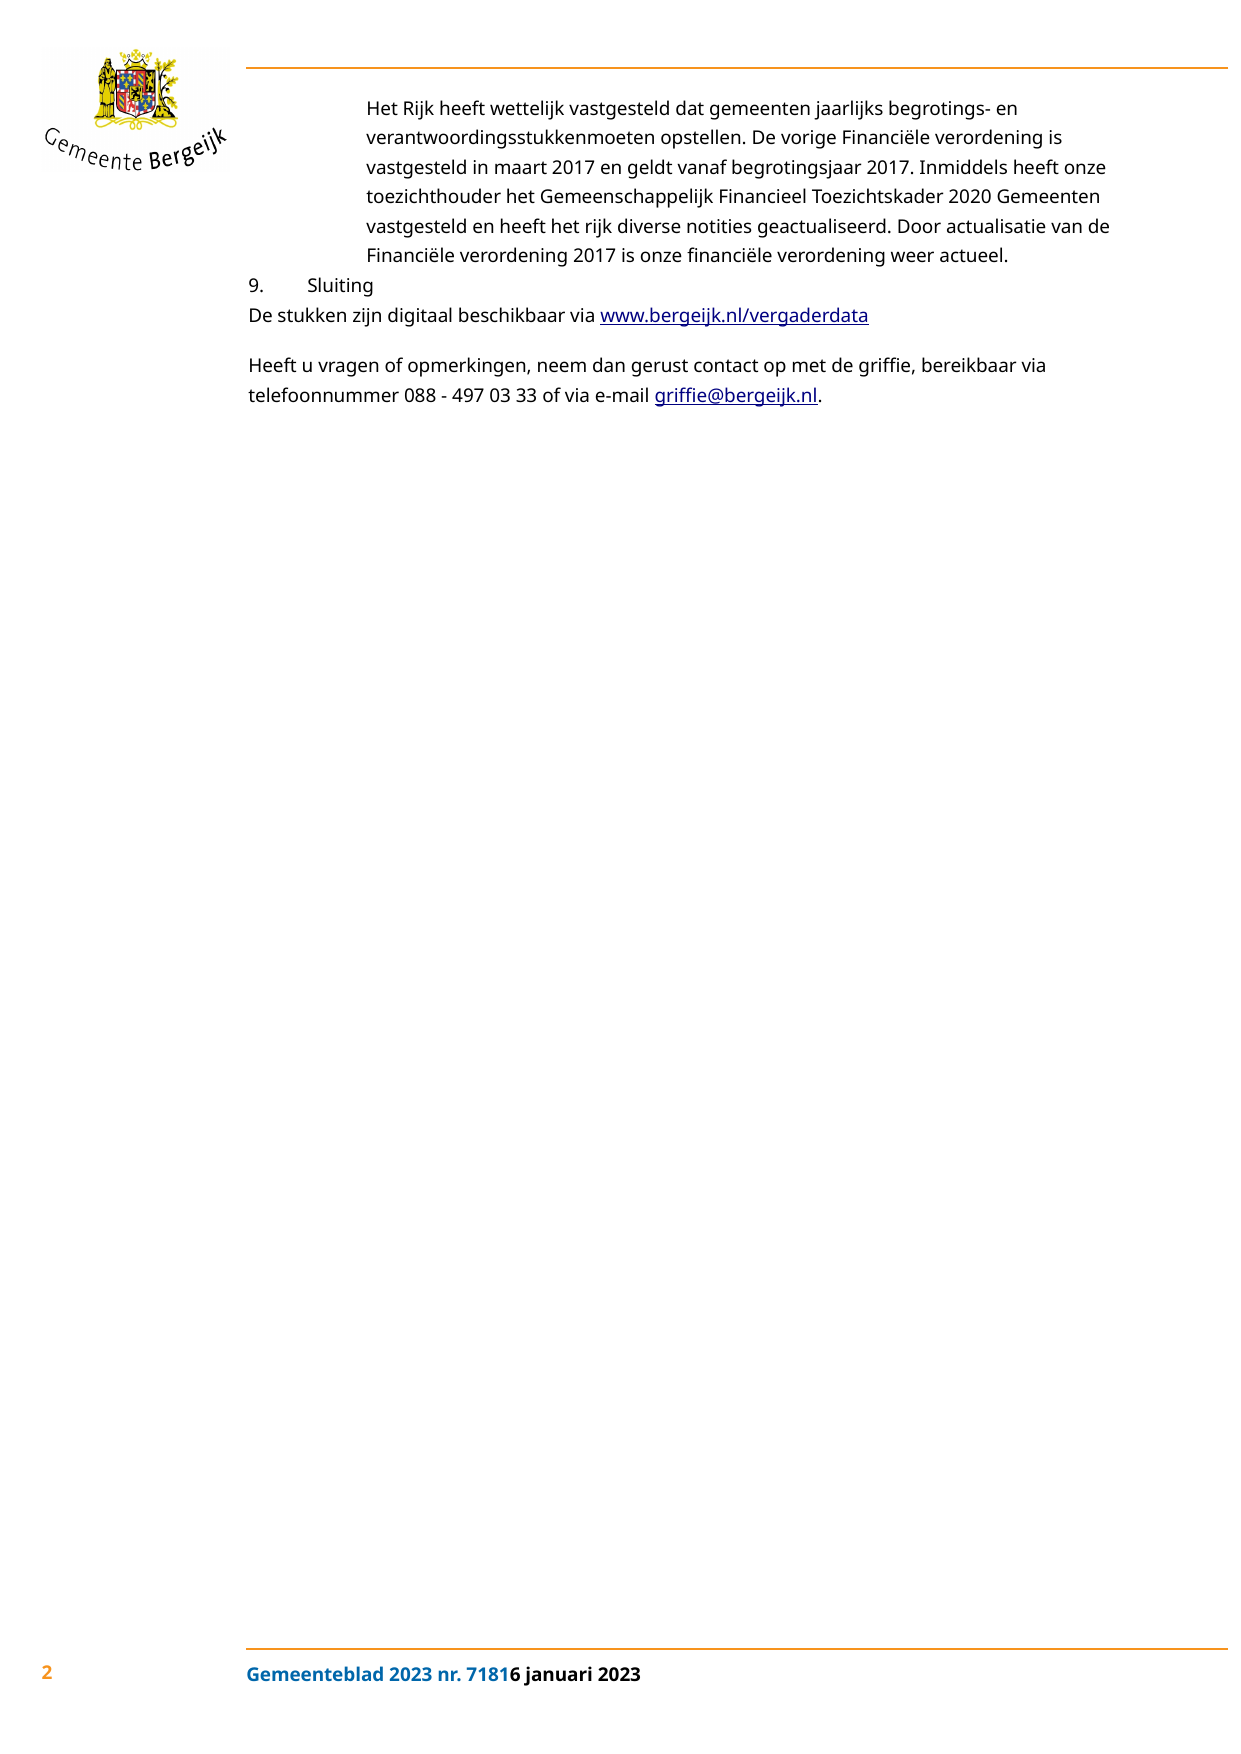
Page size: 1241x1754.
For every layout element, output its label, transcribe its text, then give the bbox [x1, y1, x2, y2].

text De stukken zijn digitaal beschikbaar via www.bergeijk.nl/vergaderdata [248, 302, 1152, 328]
list Sluiting [248, 272, 1152, 298]
picture [41, 47, 231, 172]
list Het Rijk heeft wettelijk vastgesteld dat gemeenten jaarlijks begrotings- en verantwoordingsstukkenmoeten opstellen. De vorige Financiële verordening is vastgesteld in maart 2017 en geldt vanaf begrotingsjaar 2017. Inmiddels heeft onze toezichthouder het Gemeenschappelijk Financieel Toezichtskader 2020 Gemeenten vastgesteld en heeft het rijk diverse notities geactualiseerd. Door actualisatie van de Financiële verordening 2017 is onze financiële verordening weer actueel. [307, 95, 1152, 268]
text Heeft u vragen of opmerkingen, neem dan gerust contact op met de griffie, bereikbaar via telefoonnummer 088 - 497 03 33 of via e-mail griffie@bergeijk.nl. [248, 352, 1152, 408]
